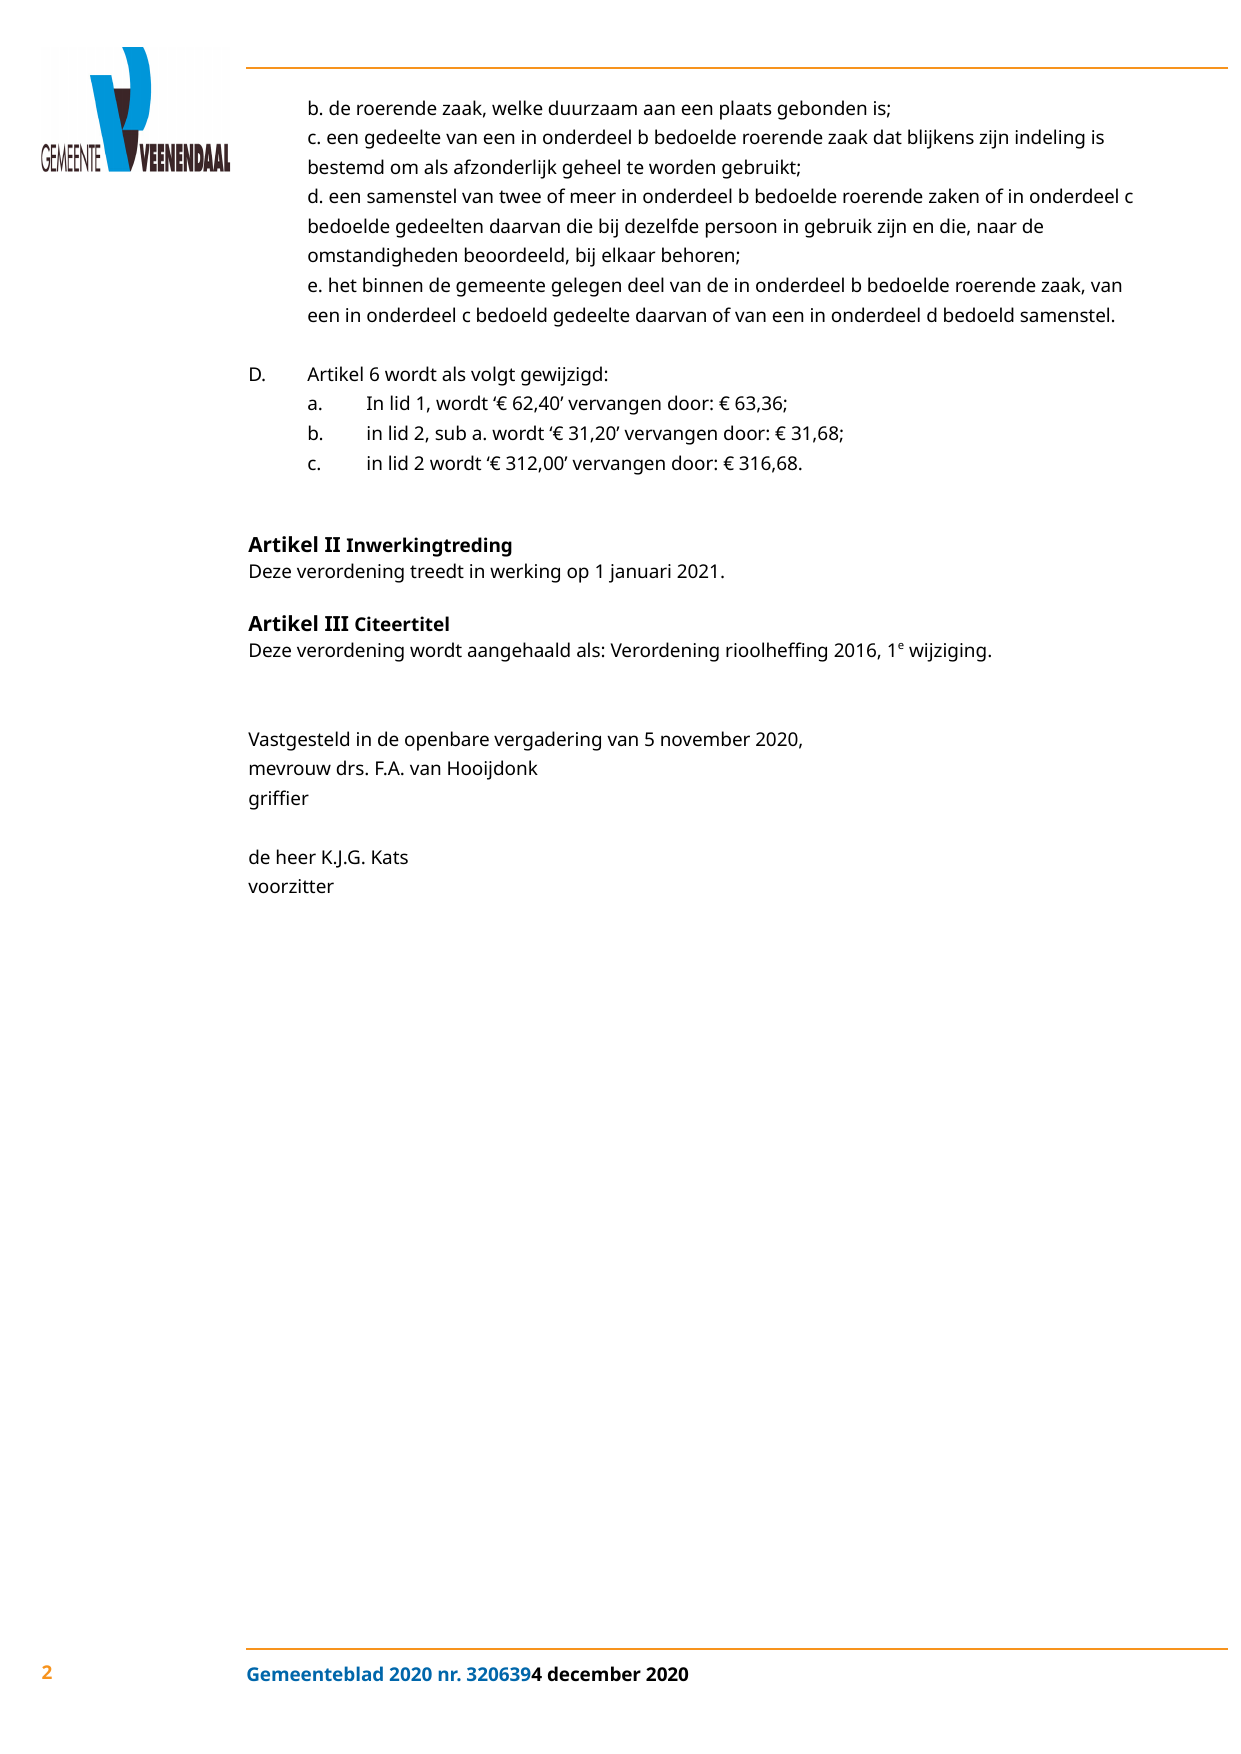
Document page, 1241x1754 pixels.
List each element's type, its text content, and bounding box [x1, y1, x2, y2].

text voorzitter [248, 874, 1152, 899]
text de heer K.J.G. Kats [248, 844, 1152, 870]
list in lid 2, sub a. wordt ‘€ 31,20’ vervangen door: € 31,68; [307, 420, 1152, 446]
list e. het binnen de gemeente gelegen deel van de in onderdeel b bedoelde roerende zaak, van een in onderdeel c bedoeld gedeelte daarvan of van een in onderdeel d bedoeld samenstel. [248, 272, 1152, 328]
picture [41, 47, 130, 172]
list d. een samenstel van twee of meer in onderdeel b bedoelde roerende zaken of in onderdeel c bedoelde gedeelten daarvan die bij dezelfde persoon in gebruik zijn en die, naar de omstandigheden beoordeeld, bij elkaar behoren; [248, 183, 1152, 268]
text Artikel III Citeertitel [248, 609, 1152, 637]
text griffier [248, 785, 1152, 811]
text Deze verordening wordt aangehaald als: Verordening rioolheffing 2016, 1e wijziging. [248, 637, 1152, 663]
picture [123, 47, 231, 172]
text Deze verordening treedt in werking op 1 januari 2021. [248, 558, 1152, 584]
text Vastgesteld in de openbare vergadering van 5 november 2020, [248, 726, 1152, 752]
list c. een gedeelte van een in onderdeel b bedoelde roerende zaak dat blijkens zijn indeling is bestemd om als afzonderlijk geheel te worden gebruikt; [248, 124, 1152, 180]
text Artikel II Inwerkingtreding [248, 530, 1152, 558]
list Artikel 6 wordt als volgt gewijzigd: [248, 361, 1152, 387]
list in lid 2 wordt ‘€ 312,00’ vervangen door: € 316,68. [307, 450, 1152, 476]
list In lid 1, wordt ‘€ 62,40’ vervangen door: € 63,36; [307, 391, 1152, 416]
text mevrouw drs. F.A. van Hooijdonk [248, 755, 1152, 781]
list b. de roerende zaak, welke duurzaam aan een plaats gebonden is; [248, 95, 1152, 121]
